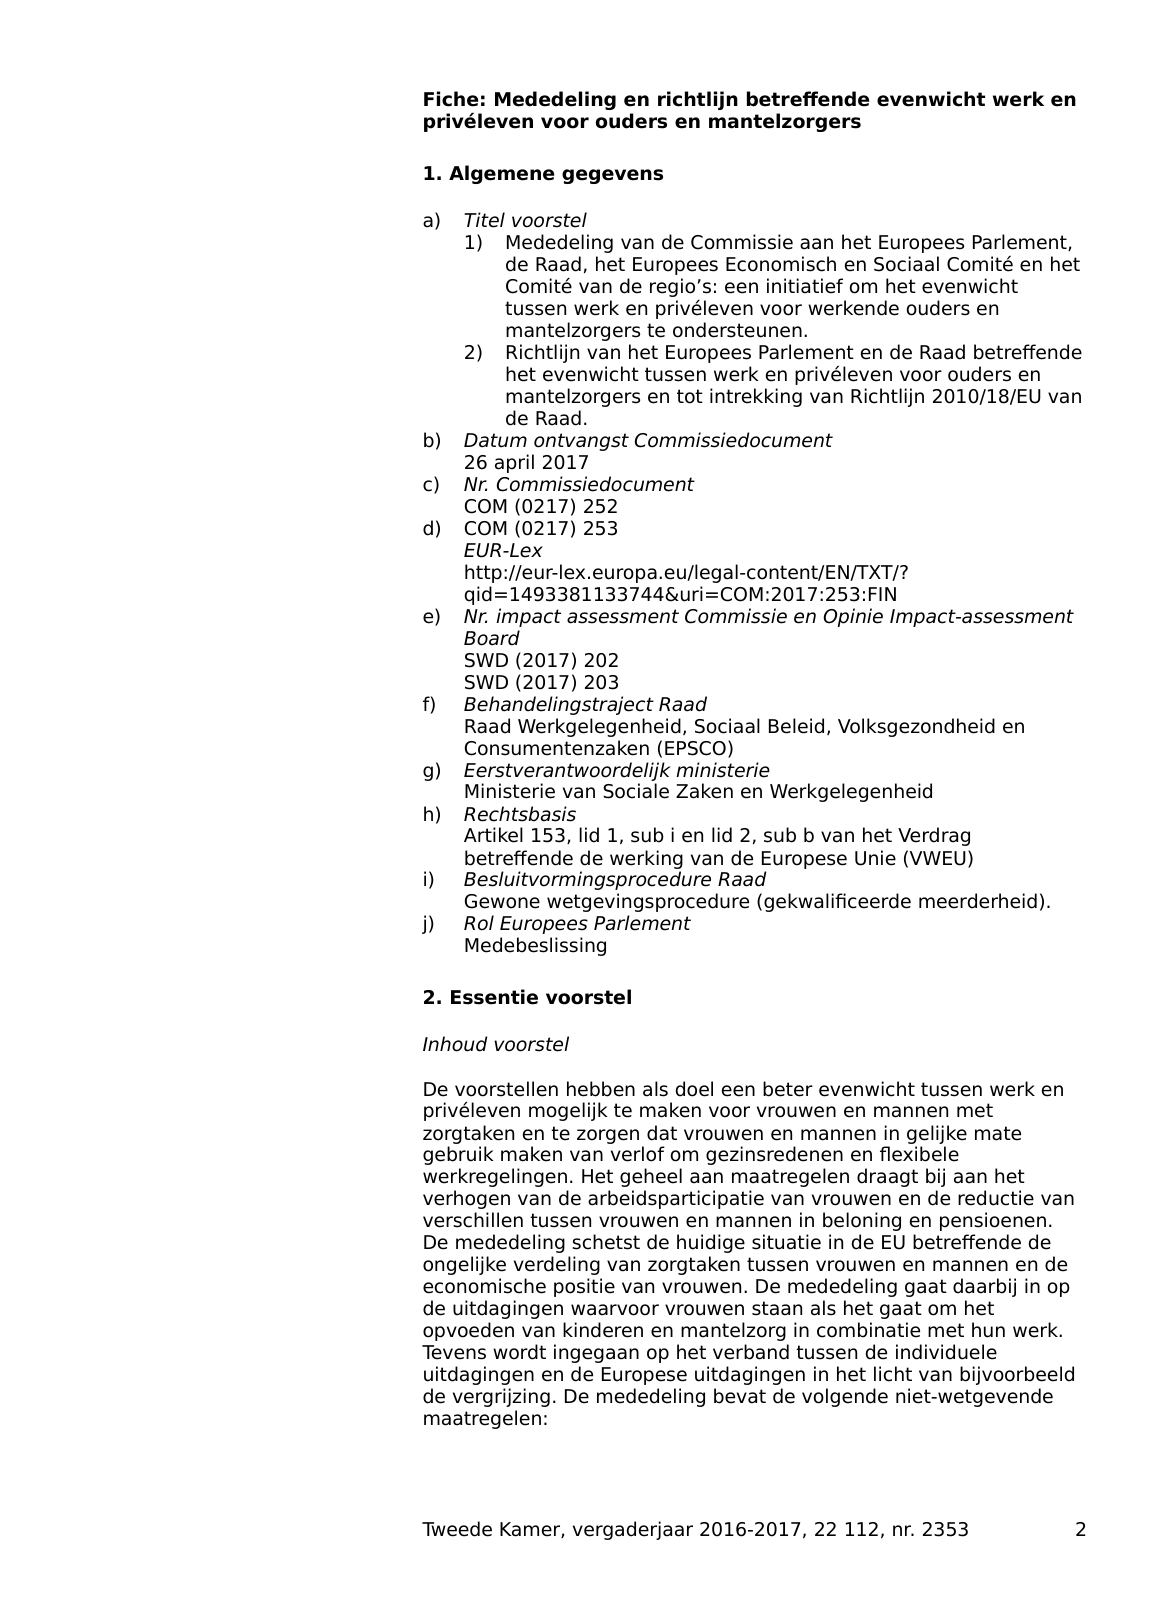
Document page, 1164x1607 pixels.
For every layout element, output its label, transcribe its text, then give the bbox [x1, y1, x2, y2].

text f) Behandelingstraject Raad [422, 693, 1087, 716]
text SWD (2017) 203 [464, 672, 1087, 693]
text Gewone wetgevingsprocedure (gekwalificeerde meerderheid). [464, 891, 1087, 913]
subtitle Inhoud voorstel [422, 1034, 1087, 1056]
subtitle Fiche: Mededeling en richtlijn betreffende evenwicht werk en privéleven voor ouders en mantelzorgers [422, 89, 1087, 133]
text g) Eerstverantwoordelijk ministerie [422, 759, 1087, 781]
text De voorstellen hebben als doel een beter evenwicht tussen werk en privéleven mogelijk te maken voor vrouwen en mannen met zorgtaken en te zorgen dat vrouwen en mannen in gelijke mate gebruik maken van verlof om gezinsredenen en flexibele werkregelingen. Het geheel aan maatregelen draagt bij aan het verhogen van de arbeidsparticipatie van vrouwen en de reductie van verschillen tussen vrouwen en mannen in beloning en pensioenen. [422, 1078, 1087, 1232]
text Medebeslissing [464, 935, 1087, 957]
text b) Datum ontvangst Commissiedocument [422, 430, 1087, 452]
text COM (0217) 252 [464, 496, 1087, 518]
text a) Titel voorstel [422, 210, 1087, 232]
text EUR-Lex [464, 540, 1087, 562]
subtitle 1. Algemene gegevens [422, 163, 1087, 185]
text Artikel 153, lid 1, sub i en lid 2, sub b van het Verdrag betreffende de werking van de Europese Unie (VWEU) [464, 825, 1087, 869]
text De mededeling schetst de huidige situatie in de EU betreffende de ongelijke verdeling van zorgtaken tussen vrouwen en mannen en de economische positie van vrouwen. De mededeling gaat daarbij in op de uitdagingen waarvoor vrouwen staan als het gaat om het opvoeden van kinderen en mantelzorg in combinatie met hun werk. Tevens wordt ingegaan op het verband tussen de individuele uitdagingen en de Europese uitdagingen in het licht van bijvoorbeeld de vergrijzing. De mededeling bevat de volgende niet-wetgevende maatregelen: [422, 1232, 1087, 1430]
subtitle 2. Essentie voorstel [422, 987, 1087, 1009]
text 1) Mededeling van de Commissie aan het Europees Parlement, de Raad, het Europees Economisch en Sociaal Comité en het Comité van de regio’s: een initiatief om het evenwicht tussen werk en privéleven voor werkende ouders en mantelzorgers te ondersteunen. [464, 232, 1087, 342]
text Ministerie van Sociale Zaken en Werkgelegenheid [464, 781, 1087, 803]
text http://eur-lex.europa.eu/legal-content/EN/TXT/?qid=1493381133744&uri=COM:2017:253:FIN [464, 562, 1087, 606]
text c) Nr. Commissiedocument [422, 474, 1087, 496]
text 2) Richtlijn van het Europees Parlement en de Raad betreffende het evenwicht tussen werk en privéleven voor ouders en mantelzorgers en tot intrekking van Richtlijn 2010/18/EU van de Raad. [464, 342, 1087, 430]
text e) Nr. impact assessment Commissie en Opinie Impact-assessment Board [422, 606, 1087, 649]
text SWD (2017) 202 [464, 649, 1087, 672]
text d) COM (0217) 253 [422, 518, 1087, 540]
text 26 april 2017 [464, 452, 1087, 474]
text j) Rol Europees Parlement [422, 913, 1087, 935]
text Raad Werkgelegenheid, Sociaal Beleid, Volksgezondheid en Consumentenzaken (EPSCO) [464, 716, 1087, 759]
text h) Rechtsbasis [422, 803, 1087, 825]
text i) Besluitvormingsprocedure Raad [422, 869, 1087, 891]
